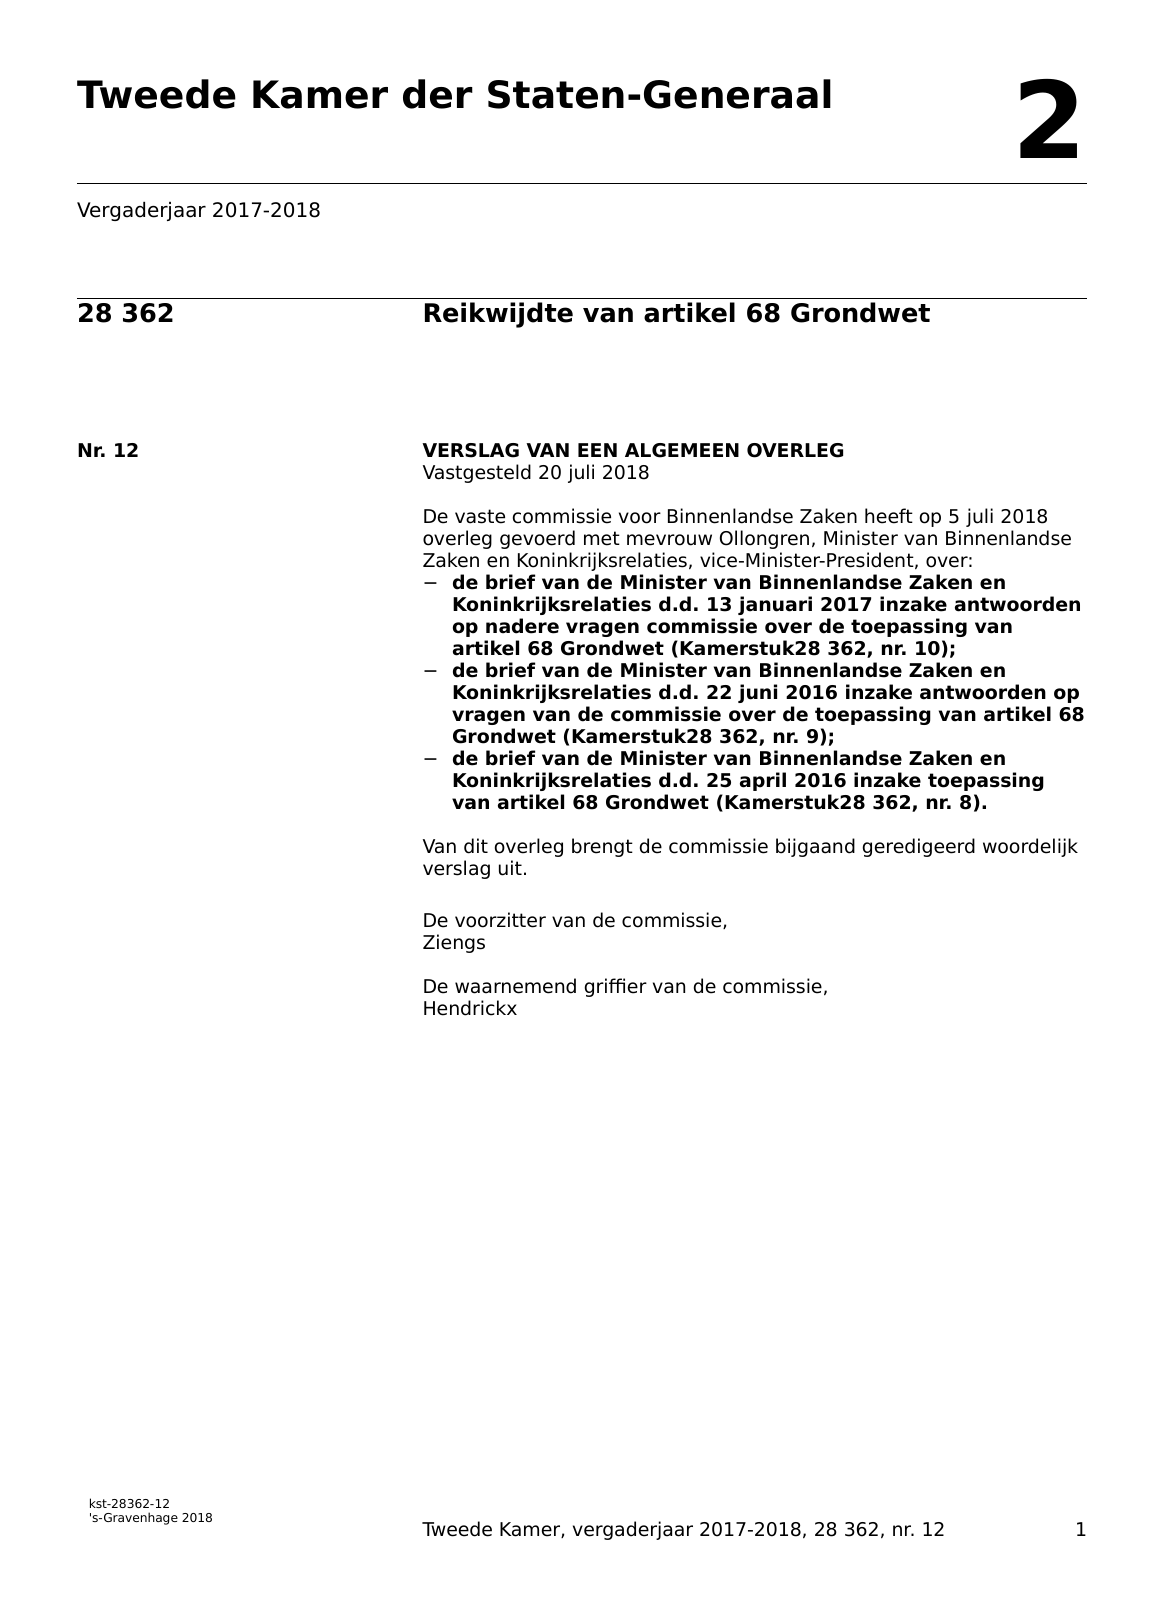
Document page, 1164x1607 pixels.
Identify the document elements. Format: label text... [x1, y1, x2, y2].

text 's-Gravenhage 2018 [88, 1511, 323, 1525]
subtitle 28 362 Reikwijdte van artikel 68 Grondwet [77, 299, 1087, 329]
table_cell Vergaderjaar 2017-2018 [77, 184, 1087, 298]
subtitle Nr. 12 VERSLAG VAN EEN ALGEMEEN OVERLEG [77, 440, 1087, 462]
text De vaste commissie voor Binnenlandse Zaken heeft op 5 juli 2018 overleg gevoerd met mevrouw Ollongren, Minister van Binnenlandse Zaken en Koninkrijksrelaties, vice-Minister-President, over: [422, 506, 1087, 572]
text − de brief van de Minister van Binnenlandse Zaken en Koninkrijksrelaties d.d. 13 januari 2017 inzake antwoorden op nadere vragen commissie over de toepassing van artikel 68 Grondwet (Kamerstuk28 362, nr. 10); [422, 572, 1087, 660]
text Vastgesteld 20 juli 2018 [422, 462, 1087, 484]
text − de brief van de Minister van Binnenlandse Zaken en Koninkrijksrelaties d.d. 22 juni 2016 inzake antwoorden op vragen van de commissie over de toepassing van artikel 68 Grondwet (Kamerstuk28 362, nr. 9); [422, 660, 1087, 748]
table_header 2 [886, 59, 1087, 183]
text − de brief van de Minister van Binnenlandse Zaken en Koninkrijksrelaties d.d. 25 april 2016 inzake toepassing van artikel 68 Grondwet (Kamerstuk28 362, nr. 8). [422, 748, 1087, 813]
text De voorzitter van de commissie, Ziengs [422, 910, 1087, 954]
table_header Tweede Kamer der Staten-Generaal [77, 59, 886, 183]
text Van dit overleg brengt de commissie bijgaand geredigeerd woordelijk verslag uit. [422, 836, 1087, 880]
text De waarnemend griffier van de commissie, Hendrickx [422, 976, 1087, 1020]
text kst-28362-12 [88, 1497, 323, 1511]
